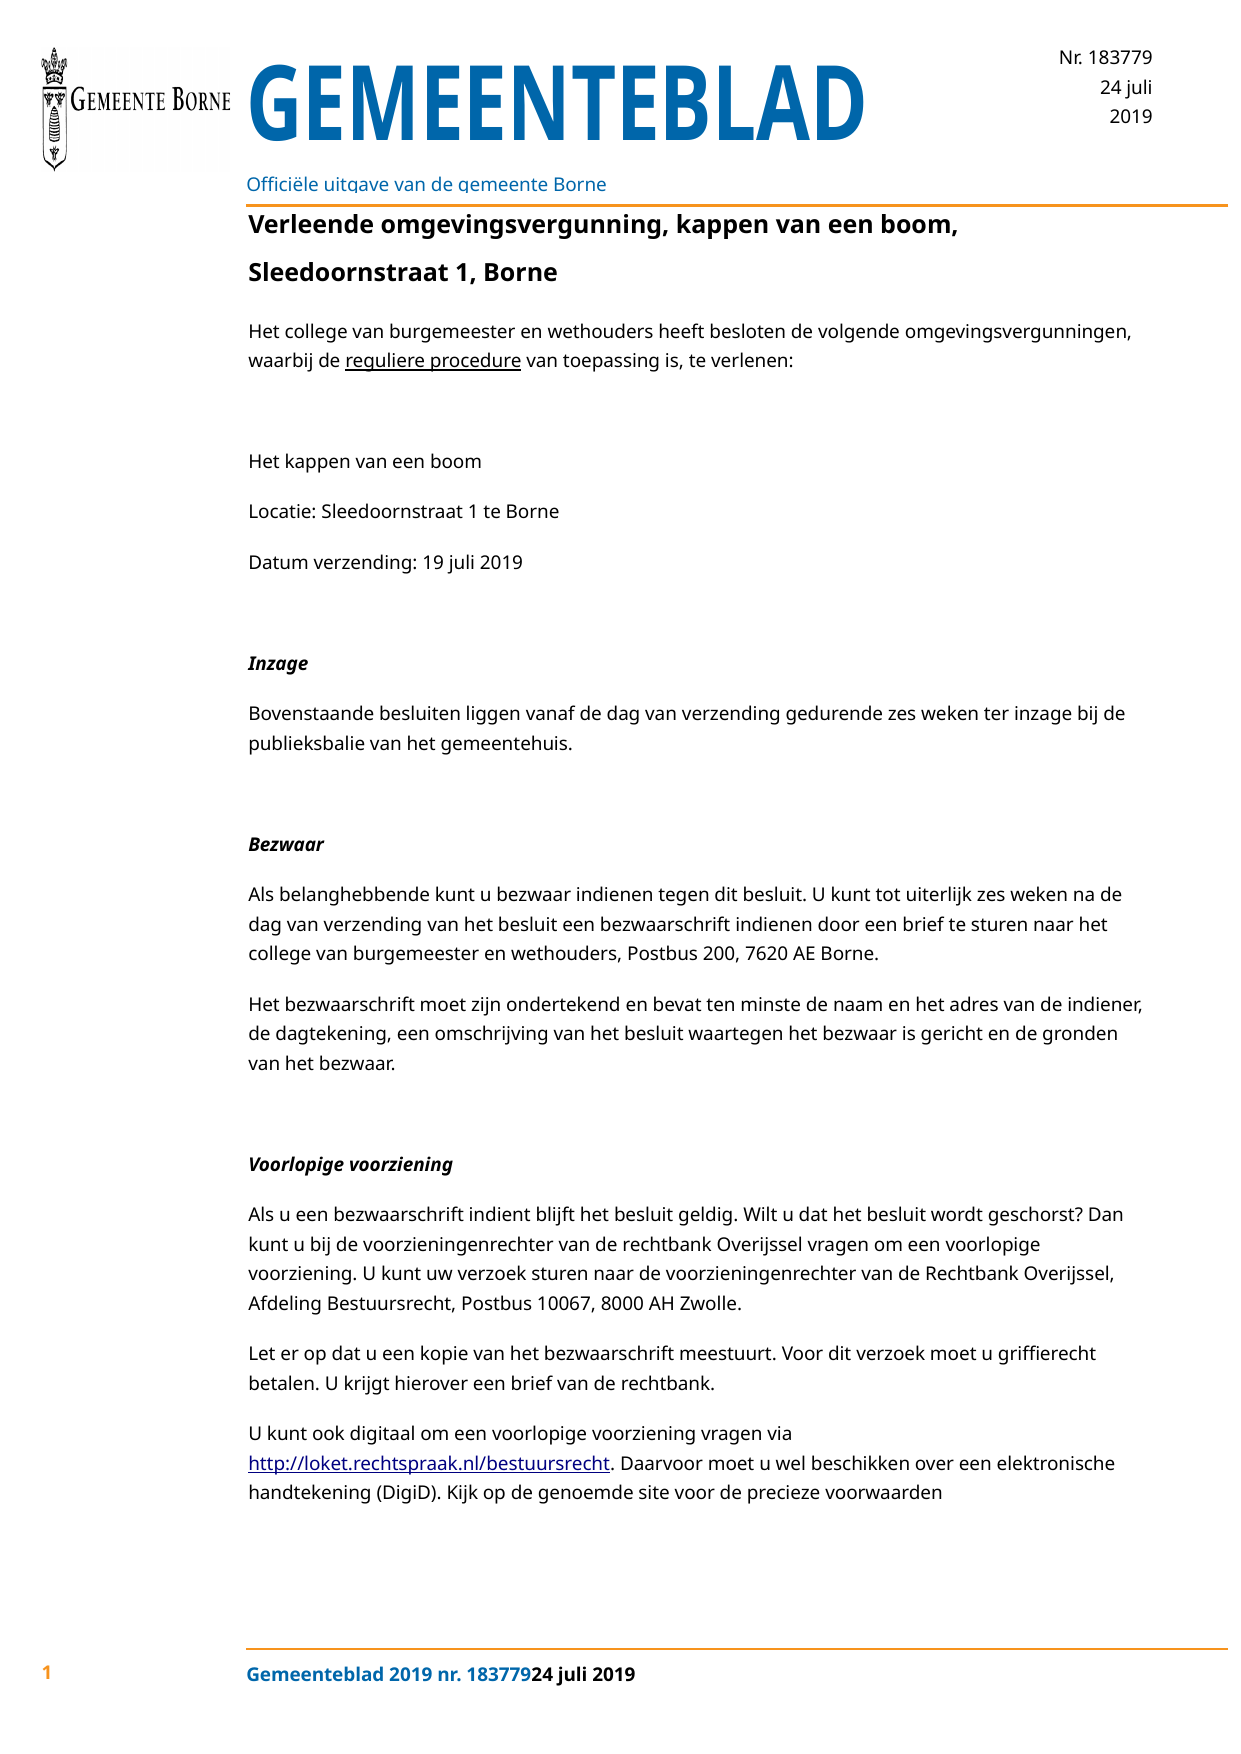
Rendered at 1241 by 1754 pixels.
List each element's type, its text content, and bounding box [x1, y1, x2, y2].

text Bovenstaande besluiten liggen vanaf de dag van verzending gedurende zes weken ter inzage bij de publieksbalie van het gemeentehuis. [248, 700, 1152, 756]
text U kunt ook digitaal om een voorlopige voorziening vragen via http://loket.rechtspraak.nl/bestuursrecht. Daarvoor moet u wel beschikken over een elektronische handtekening (DigiD). Kijk op de genoemde site voor de precieze voorwaarden [248, 1420, 1152, 1505]
text Let er op dat u een kopie van het bezwaarschrift meestuurt. Voor dit verzoek moet u griffierecht betalen. U krijgt hierover een brief van de rechtbank. [248, 1340, 1152, 1396]
text Verleende omgevingsvergunning, kappen van een boom, Sleedoornstraat 1, Borne [248, 207, 1152, 288]
text Het college van burgemeester en wethouders heeft besloten de volgende omgevingsvergunningen, waarbij de reguliere procedure van toepassing is, te verlenen: [248, 318, 1152, 373]
text Het kappen van een boom [248, 448, 1152, 474]
text Bezwaar [248, 831, 1152, 857]
text Als belanghebbende kunt u bezwaar indienen tegen dit besluit. U kunt tot uiterlijk zes weken na de dag van verzending van het besluit een bezwaarschrift indienen door een brief te sturen naar het college van burgemeester en wethouders, Postbus 200, 7620 AE Borne. [248, 881, 1152, 966]
text Het bezwaarschrift moet zijn ondertekend en bevat ten minste de naam en het adres van de indiener, de dagtekening, een omschrijving van het besluit waartegen het bezwaar is gericht en de gronden van het bezwaar. [248, 991, 1152, 1076]
text Locatie: Sleedoornstraat 1 te Borne [248, 499, 1152, 524]
text Inzage [248, 650, 1152, 676]
text Voorlopige voorziening [248, 1151, 1152, 1177]
text Als u een bezwaarschrift indient blijft het besluit geldig. Wilt u dat het besluit wordt geschorst? Dan kunt u bij de voorzieningenrechter van de rechtbank Overijssel vragen om een voorlopige voorziening. U kunt uw verzoek sturen naar de voorzieningenrechter van de Rechtbank Overijssel, Afdeling Bestuursrecht, Postbus 10067, 8000 AH Zwolle. [248, 1201, 1152, 1316]
picture [41, 47, 231, 172]
text Datum verzending: 19 juli 2019 [248, 549, 1152, 575]
